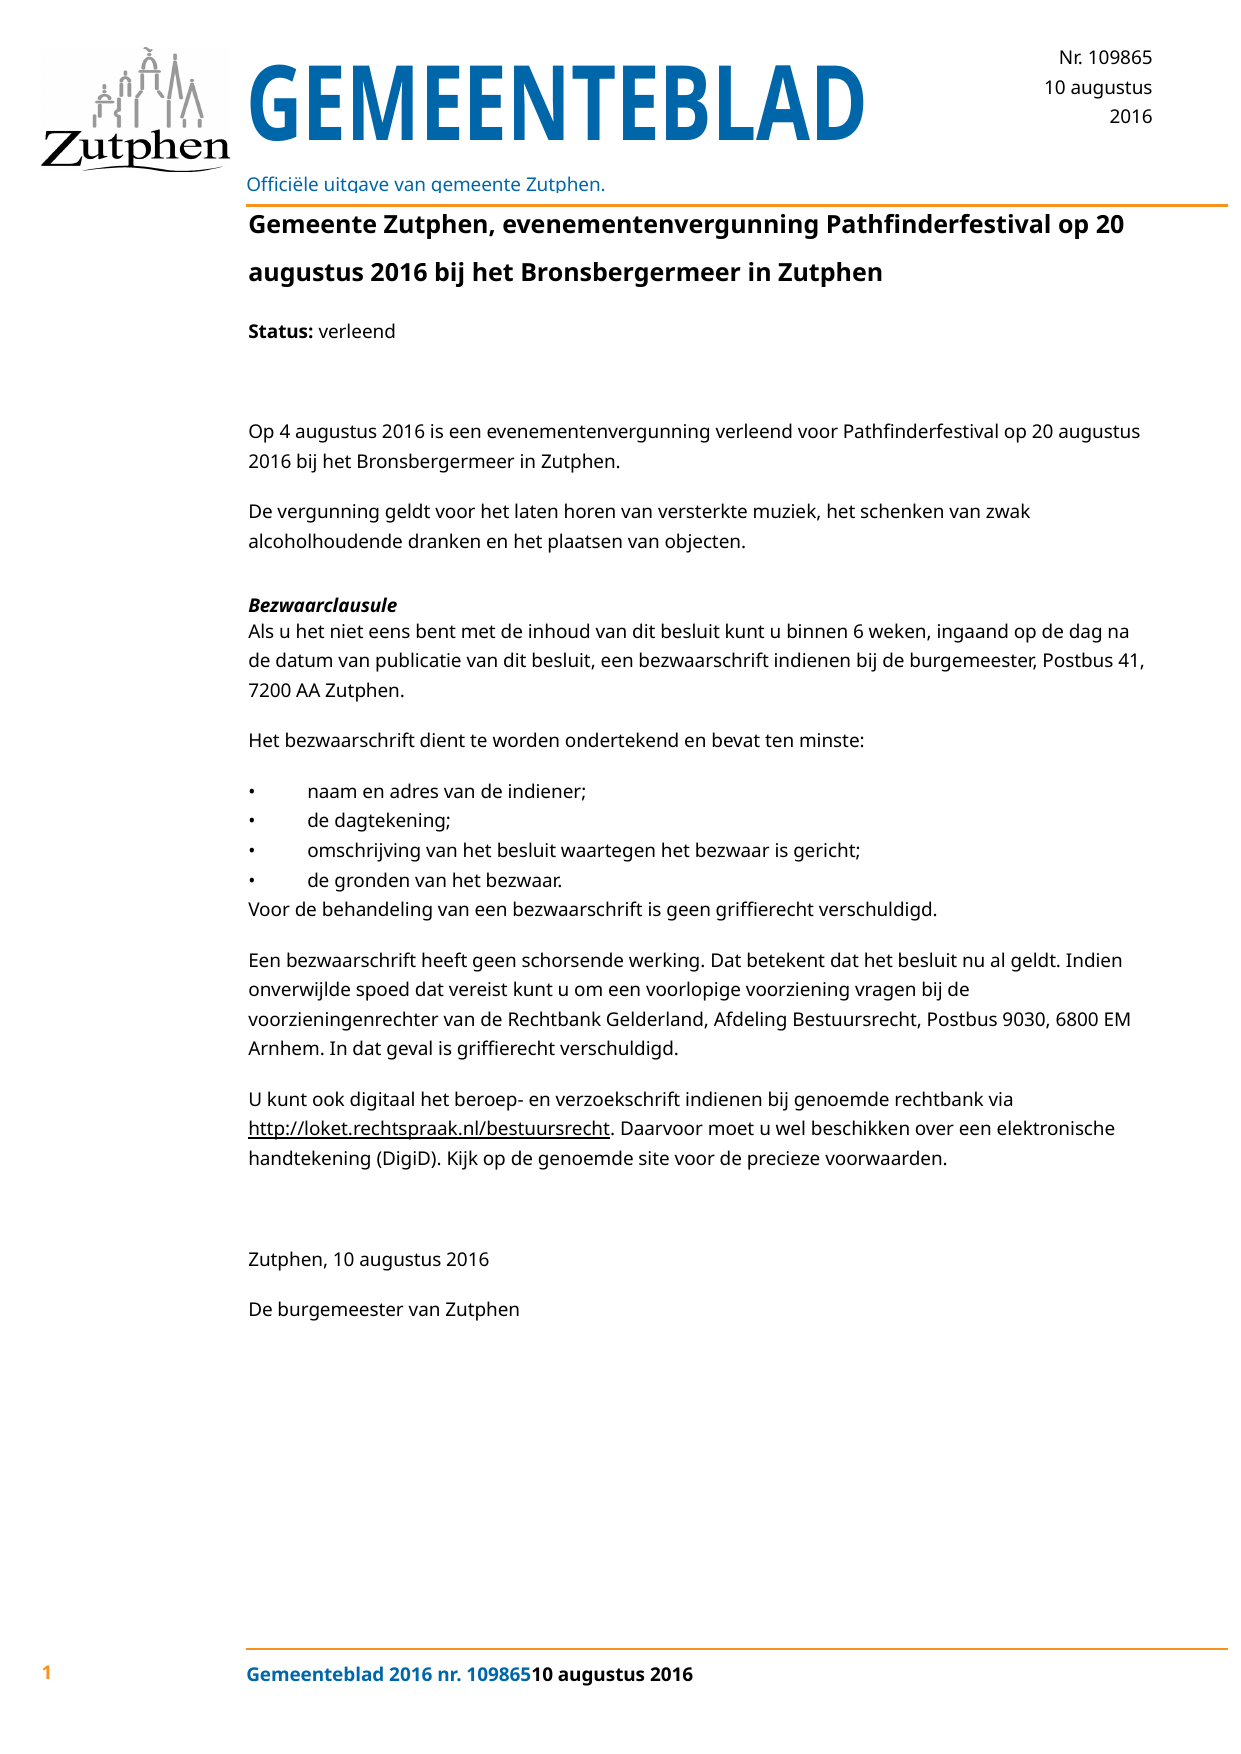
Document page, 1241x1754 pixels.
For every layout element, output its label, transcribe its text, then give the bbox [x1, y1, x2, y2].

list naam en adres van de indiener; [248, 778, 1152, 804]
text U kunt ook digitaal het beroep- en verzoekschrift indienen bij genoemde rechtbank via http://loket.rechtspraak.nl/bestuursrecht. Daarvoor moet u wel beschikken over een elektronische handtekening (DigiD). Kijk op de genoemde site voor de precieze voorwaarden. [248, 1086, 1152, 1171]
text Bezwaarclausule [248, 592, 1152, 618]
text Een bezwaarschrift heeft geen schorsende werking. Dat betekent dat het besluit nu al geldt. Indien onverwijlde spoed dat vereist kunt u om een voorlopige voorziening vragen bij de voorzieningenrechter van de Rechtbank Gelderland, Afdeling Bestuursrecht, Postbus 9030, 6800 EM Arnhem. In dat geval is griffierecht verschuldigd. [248, 947, 1152, 1061]
text De burgemeester van Zutphen [248, 1296, 1152, 1322]
list de dagtekening; [248, 808, 1152, 833]
text Voor de behandeling van een bezwaarschrift is geen griffierecht verschuldigd. [248, 896, 1152, 922]
text Op 4 augustus 2016 is een evenementenvergunning verleend voor Pathfinderfestival op 20 augustus 2016 bij het Bronsbergermeer in Zutphen. [248, 419, 1152, 474]
picture [41, 47, 231, 172]
text De vergunning geldt voor het laten horen van versterkte muziek, het schenken van zwak alcoholhoudende dranken en het plaatsen van objecten. [248, 499, 1152, 554]
text Zutphen, 10 augustus 2016 [248, 1246, 1152, 1272]
list omschrijving van het besluit waartegen het bezwaar is gericht; [248, 837, 1152, 863]
list de gronden van het bezwaar. [248, 867, 1152, 892]
text Als u het niet eens bent met de inhoud van dit besluit kunt u binnen 6 weken, ingaand op de dag na de datum van publicatie van dit besluit, een bezwaarschrift indienen bij de burgemeester, Postbus 41, 7200 AA Zutphen. [248, 618, 1152, 703]
text Het bezwaarschrift dient te worden ondertekend en bevat ten minste: [248, 728, 1152, 753]
text Status: verleend [248, 318, 1152, 344]
text Gemeente Zutphen, evenementenvergunning Pathfinderfestival op 20 augustus 2016 bij het Bronsbergermeer in Zutphen [248, 207, 1152, 288]
